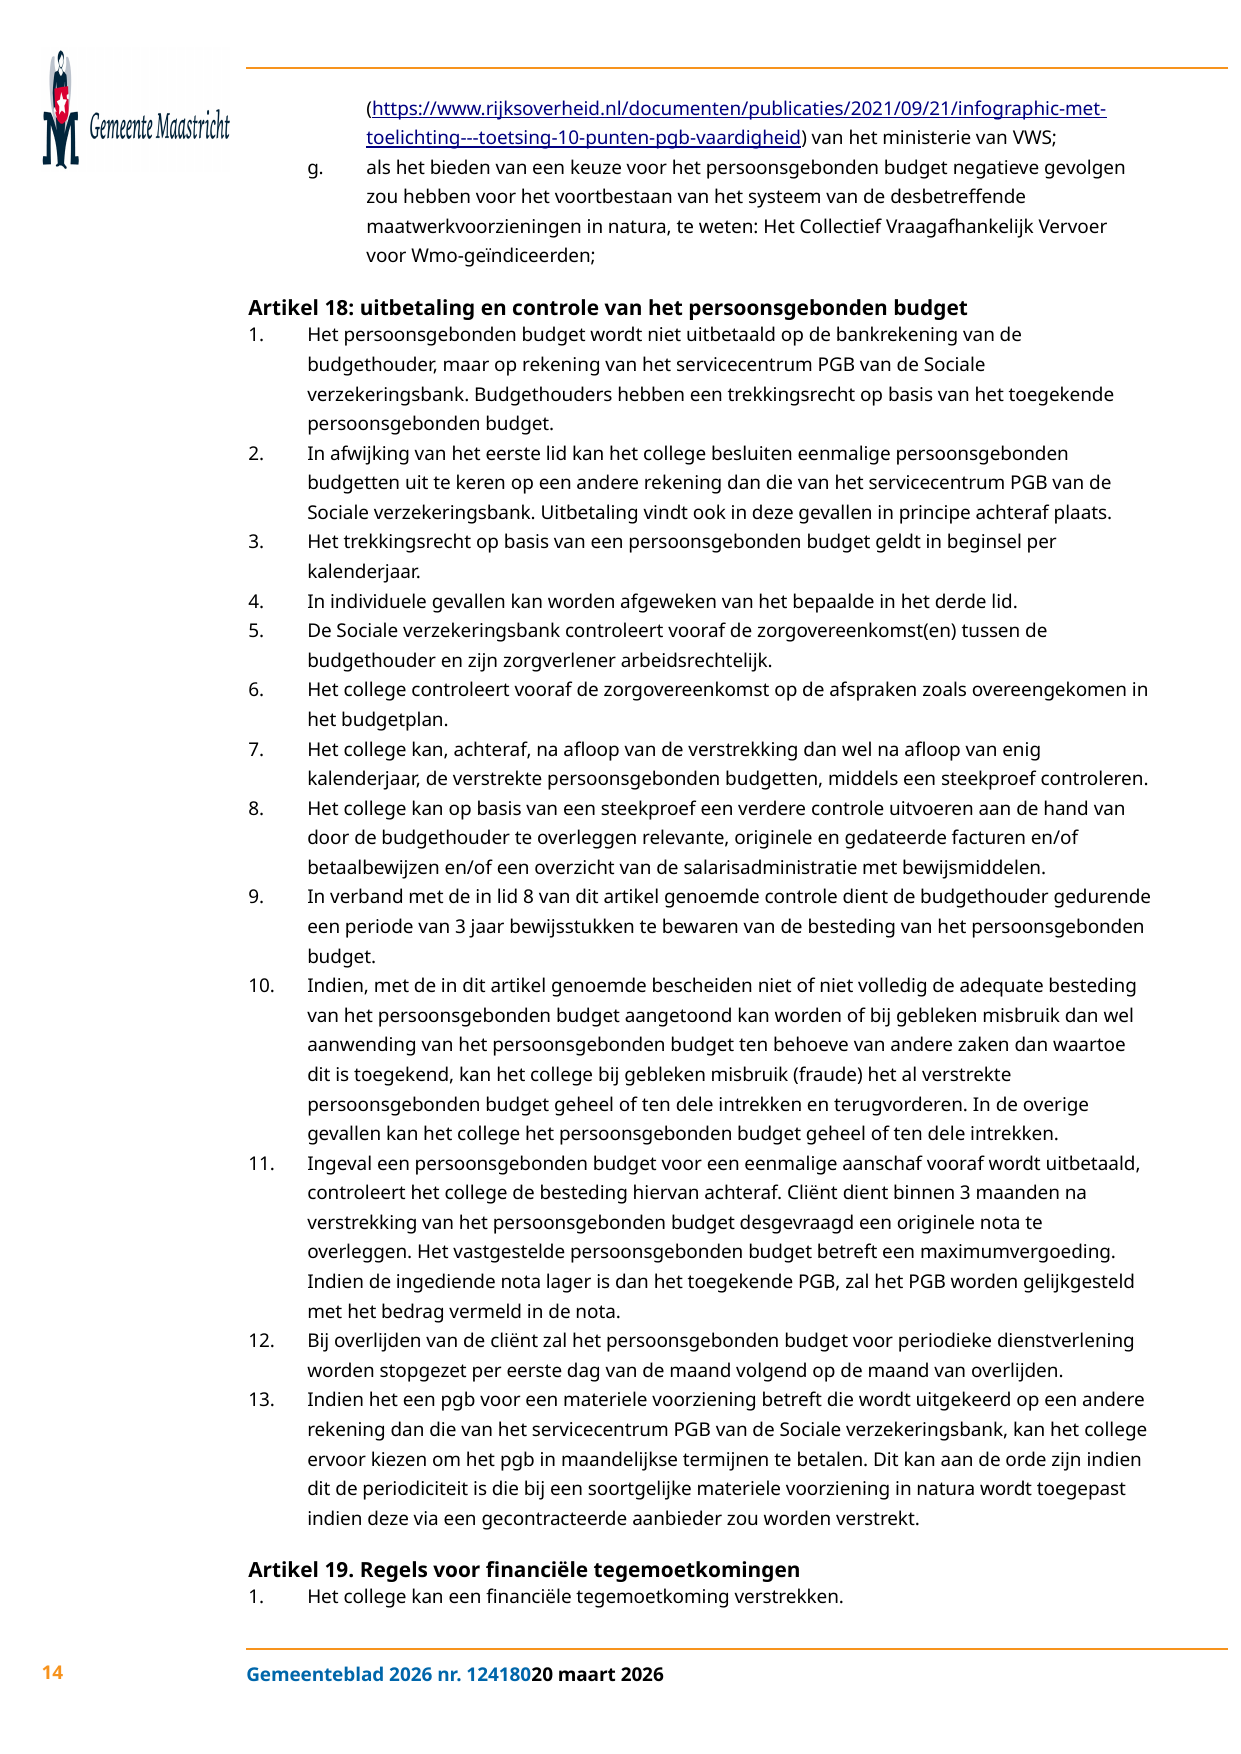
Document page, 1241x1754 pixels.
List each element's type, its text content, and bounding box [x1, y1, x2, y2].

picture [41, 47, 231, 172]
list Het college kan op basis van een steekproef een verdere controle uitvoeren aan de hand van door de budgethouder te overleggen relevante, originele en gedateerde facturen en/of betaalbewijzen en/of een overzicht van de salarisadministratie met bewijsmiddelen. [248, 795, 1152, 880]
list (https://www.rijksoverheid.nl/documenten/publicaties/2021/09/21/infographic-met-toelichting---toetsing-10-punten-pgb-vaardigheid) van het ministerie van VWS; [307, 95, 1152, 150]
list Het persoonsgebonden budget wordt niet uitbetaald op de bankrekening van de budgethouder, maar op rekening van het servicecentrum PGB van de Sociale verzekeringsbank. Budgethouders hebben een trekkingsrecht op basis van het toegekende persoonsgebonden budget. [248, 322, 1152, 436]
list In afwijking van het eerste lid kan het college besluiten eenmalige persoonsgebonden budgetten uit te keren op een andere rekening dan die van het servicecentrum PGB van de Sociale verzekeringsbank. Uitbetaling vindt ook in deze gevallen in principe achteraf plaats. [248, 440, 1152, 525]
list In verband met de in lid 8 van dit artikel genoemde controle dient de budgethouder gedurende een periode van 3 jaar bewijsstukken te bewaren van de besteding van het persoonsgebonden budget. [248, 884, 1152, 968]
text Artikel 18: uitbetaling en controle van het persoonsgebonden budget [248, 293, 1152, 322]
list Bij overlijden van de cliënt zal het persoonsgebonden budget voor periodieke dienstverlening worden stopgezet per eerste dag van de maand volgend op de maand van overlijden. [248, 1327, 1152, 1383]
list De Sociale verzekeringsbank controleert vooraf de zorgovereenkomst(en) tussen de budgethouder en zijn zorgverlener arbeidsrechtelijk. [248, 617, 1152, 673]
list Het college controleert vooraf de zorgovereenkomst op de afspraken zoals overeengekomen in het budgetplan. [248, 677, 1152, 732]
list In individuele gevallen kan worden afgeweken van het bepaalde in het derde lid. [248, 588, 1152, 613]
list Het college kan een financiële tegemoetkoming verstrekken. [248, 1584, 1152, 1609]
list Indien, met de in dit artikel genoemde bescheiden niet of niet volledig de adequate besteding van het persoonsgebonden budget aangetoond kan worden of bij gebleken misbruik dan wel aanwending van het persoonsgebonden budget ten behoeve van andere zaken dan waartoe dit is toegekend, kan het college bij gebleken misbruik (fraude) het al verstrekte persoonsgebonden budget geheel of ten dele intrekken en terugvorderen. In de overige gevallen kan het college het persoonsgebonden budget geheel of ten dele intrekken. [248, 972, 1152, 1146]
list als het bieden van een keuze voor het persoonsgebonden budget negatieve gevolgen zou hebben voor het voortbestaan van het systeem van de desbetreffende maatwerkvoorzieningen in natura, te weten: Het Collectief Vraagafhankelijk Vervoer voor Wmo-geïndiceerden; [307, 154, 1152, 268]
list Het trekkingsrecht op basis van een persoonsgebonden budget geldt in beginsel per kalenderjaar. [248, 529, 1152, 584]
text Artikel 19. Regels voor financiële tegemoetkomingen [248, 1555, 1152, 1584]
list Indien het een pgb voor een materiele voorziening betreft die wordt uitgekeerd op een andere rekening dan die van het servicecentrum PGB van de Sociale verzekeringsbank, kan het college ervoor kiezen om het pgb in maandelijkse termijnen te betalen. Dit kan aan de orde zijn indien dit de periodiciteit is die bij een soortgelijke materiele voorziening in natura wordt toegepast indien deze via een gecontracteerde aanbieder zou worden verstrekt. [248, 1387, 1152, 1531]
list Ingeval een persoonsgebonden budget voor een eenmalige aanschaf vooraf wordt uitbetaald, controleert het college de besteding hiervan achteraf. Cliënt dient binnen 3 maanden na verstrekking van het persoonsgebonden budget desgevraagd een originele nota te overleggen. Het vastgestelde persoonsgebonden budget betreft een maximumvergoeding. Indien de ingediende nota lager is dan het toegekende PGB, zal het PGB worden gelijkgesteld met het bedrag vermeld in de nota. [248, 1150, 1152, 1323]
list Het college kan, achteraf, na afloop van de verstrekking dan wel na afloop van enig kalenderjaar, de verstrekte persoonsgebonden budgetten, middels een steekproef controleren. [248, 736, 1152, 791]
